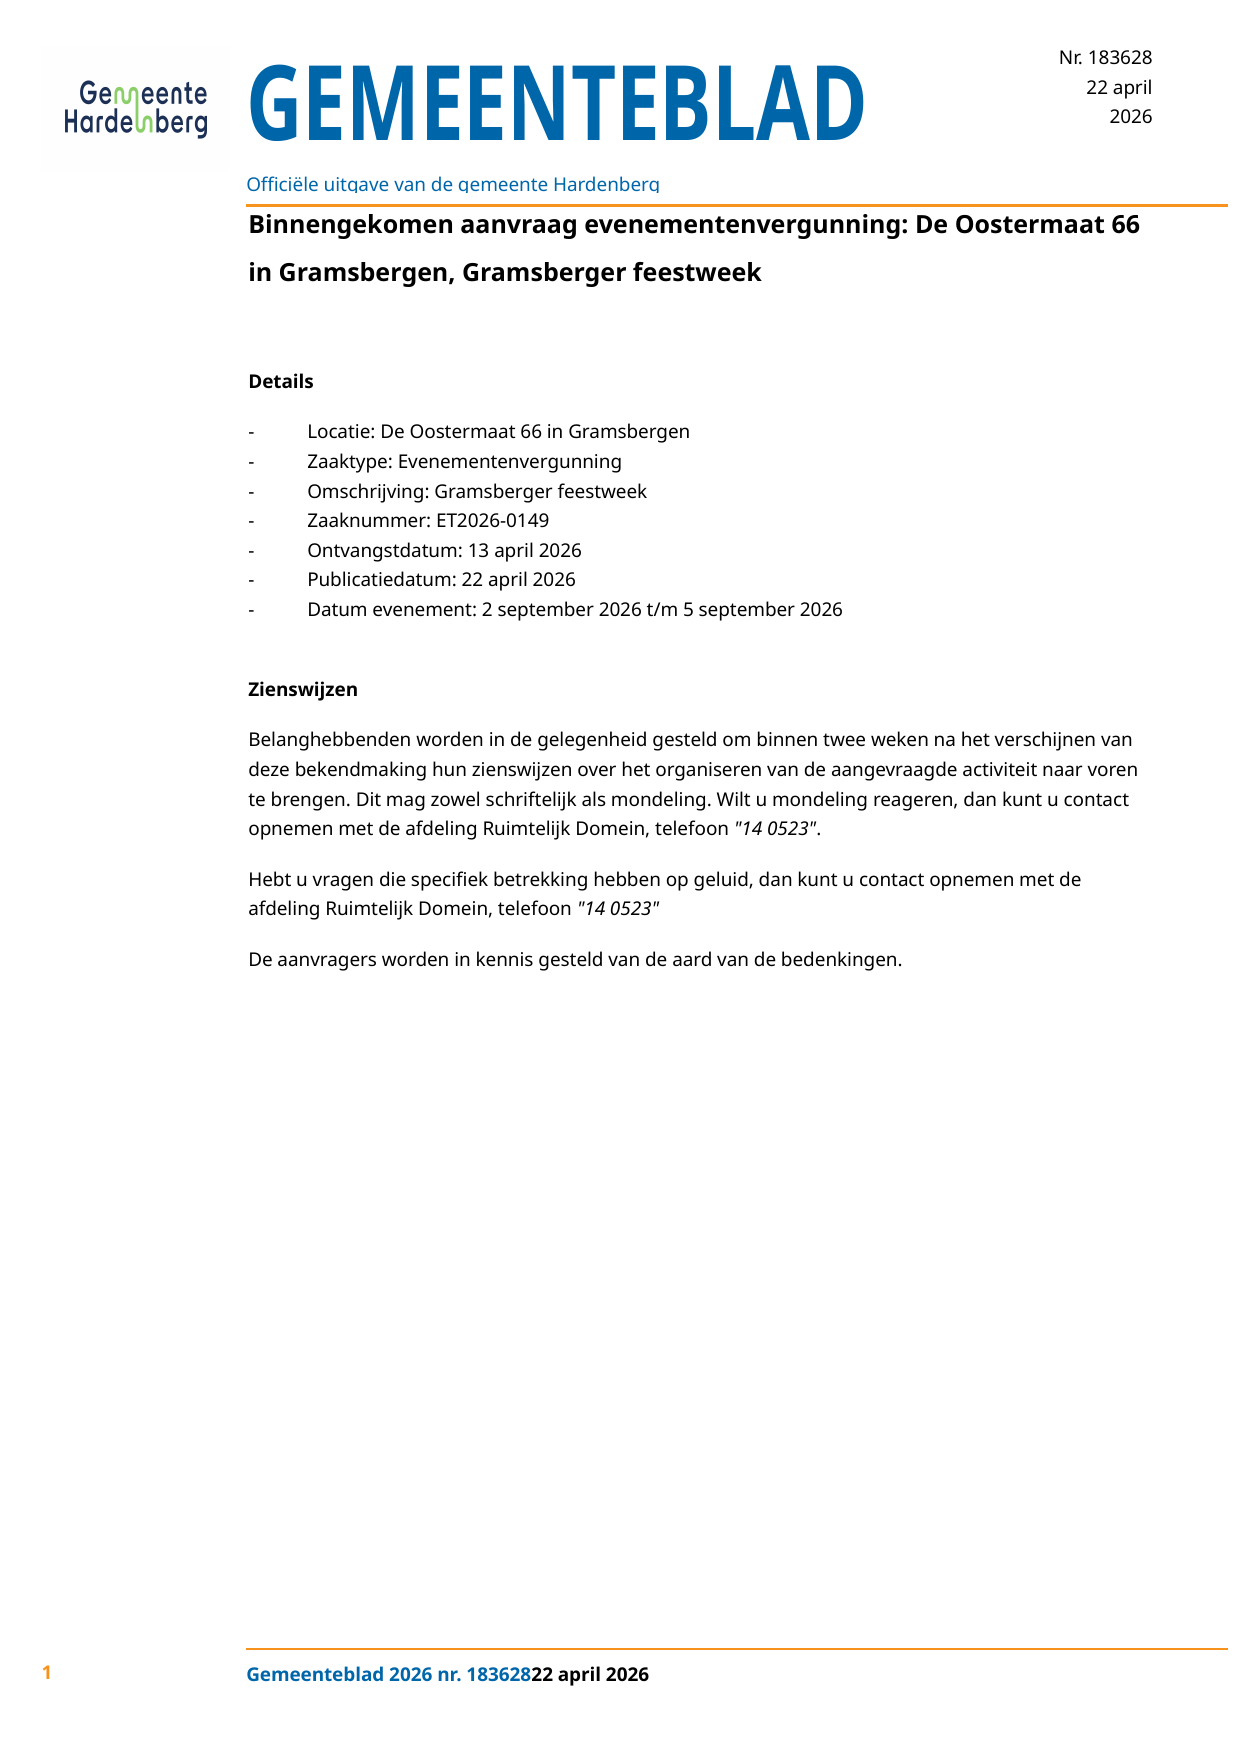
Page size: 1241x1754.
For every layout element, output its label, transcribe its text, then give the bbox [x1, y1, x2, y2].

list Zaaknummer: ET2026-0149 [248, 507, 1152, 533]
list Publicatiedatum: 22 april 2026 [248, 567, 1152, 592]
list Ontvangstdatum: 13 april 2026 [248, 537, 1152, 563]
text Zienswijzen [248, 676, 1152, 702]
text Binnengekomen aanvraag evenementenvergunning: De Oostermaat 66 in Gramsbergen, Gramsberger feestweek [248, 207, 1152, 288]
list Datum evenement: 2 september 2026 t/m 5 september 2026 [248, 596, 1152, 622]
text Hebt u vragen die specifiek betrekking hebben op geluid, dan kunt u contact opnemen met de afdeling Ruimtelijk Domein, telefoon "14 0523" [248, 866, 1152, 921]
text Details [248, 368, 1152, 394]
text Belanghebbenden worden in de gelegenheid gesteld om binnen twee weken na het verschijnen van deze bekendmaking hun zienswijzen over het organiseren van de aangevraagde activiteit naar voren te brengen. Dit mag zowel schriftelijk als mondeling. Wilt u mondeling reageren, dan kunt u contact opnemen met de afdeling Ruimtelijk Domein, telefoon "14 0523". [248, 727, 1152, 841]
list Zaaktype: Evenementenvergunning [248, 448, 1152, 474]
text De aanvragers worden in kennis gesteld van de aard van de bedenkingen. [248, 946, 1152, 972]
picture [41, 47, 231, 172]
list Omschrijving: Gramsberger feestweek [248, 478, 1152, 504]
list Locatie: De Oostermaat 66 in Gramsbergen [248, 419, 1152, 444]
